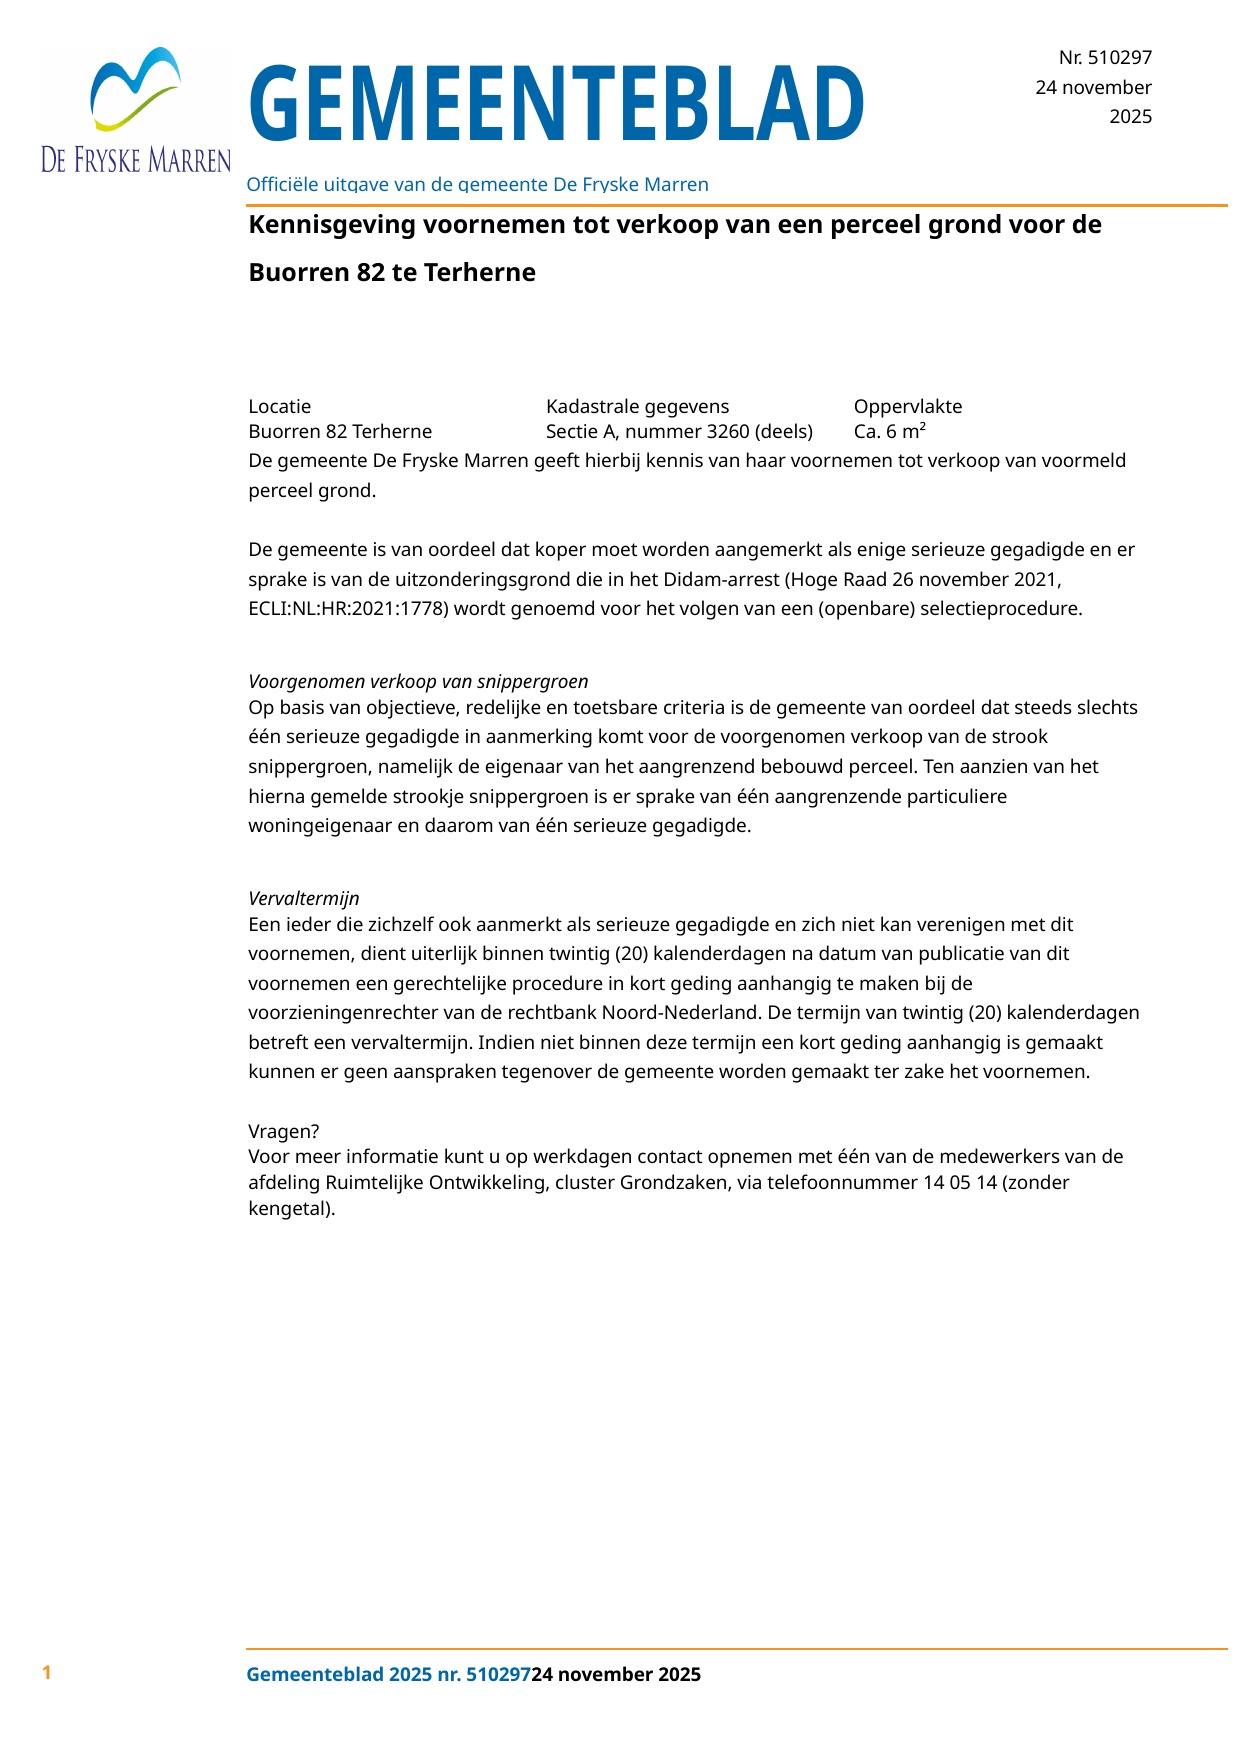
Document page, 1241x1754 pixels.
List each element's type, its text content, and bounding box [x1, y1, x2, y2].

text Op basis van objectieve, redelijke en toetsbare criteria is de gemeente van oordeel dat steeds slechts één serieuze gegadigde in aanmerking komt voor de voorgenomen verkoop van de strook snippergroen, namelijk de eigenaar van het aangrenzend bebouwd perceel. Ten aanzien van het hierna gemelde strookje snippergroen is er sprake van één aangrenzende particuliere woningeigenaar en daarom van één serieuze gegadigde. [248, 694, 1152, 838]
table_cell Buorren 82 Terherne [248, 419, 546, 444]
text Vragen? [248, 1118, 1152, 1144]
text Kennisgeving voornemen tot verkoop van een perceel grond voor de Buorren 82 te Terherne [248, 207, 1152, 288]
text Voor meer informatie kunt u op werkdagen contact opnemen met één van de medewerkers van de [248, 1144, 1152, 1169]
picture [41, 47, 231, 172]
table_cell Ca. 6 m² [854, 419, 1152, 444]
text Voorgenomen verkoop van snippergroen [248, 668, 1152, 694]
table_cell Sectie A, nummer 3260 (deels) [546, 419, 854, 444]
text De gemeente De Fryske Marren geeft hierbij kennis van haar voornemen tot verkoop van voormeld perceel grond. [248, 448, 1152, 503]
table_header Kadastrale gegevens [546, 393, 854, 419]
text Een ieder die zichzelf ook aanmerkt als serieuze gegadigde en zich niet kan verenigen met dit voornemen, dient uiterlijk binnen twintig (20) kalenderdagen na datum van publicatie van dit voornemen een gerechtelijke procedure in kort geding aanhangig te maken bij de voorzieningenrechter van de rechtbank Noord-Nederland. De termijn van twintig (20) kalenderdagen betreft een vervaltermijn. Indien niet binnen deze termijn een kort geding aanhangig is gemaakt kunnen er geen aanspraken tegenover de gemeente worden gemaakt ter zake het voornemen. [248, 911, 1152, 1084]
text afdeling Ruimtelijke Ontwikkeling, cluster Grondzaken, via telefoonnummer 14 05 14 (zonder kengetal). [248, 1169, 1152, 1221]
table_header Oppervlakte [854, 393, 1152, 419]
text Vervaltermijn [248, 885, 1152, 911]
table_header Locatie [248, 393, 546, 419]
text De gemeente is van oordeel dat koper moet worden aangemerkt als enige serieuze gegadigde en er sprake is van de uitzonderingsgrond die in het Didam-arrest (Hoge Raad 26 november 2021, ECLI:NL:HR:2021:1778) wordt genoemd voor het volgen van een (openbare) selectieprocedure. [248, 536, 1152, 621]
